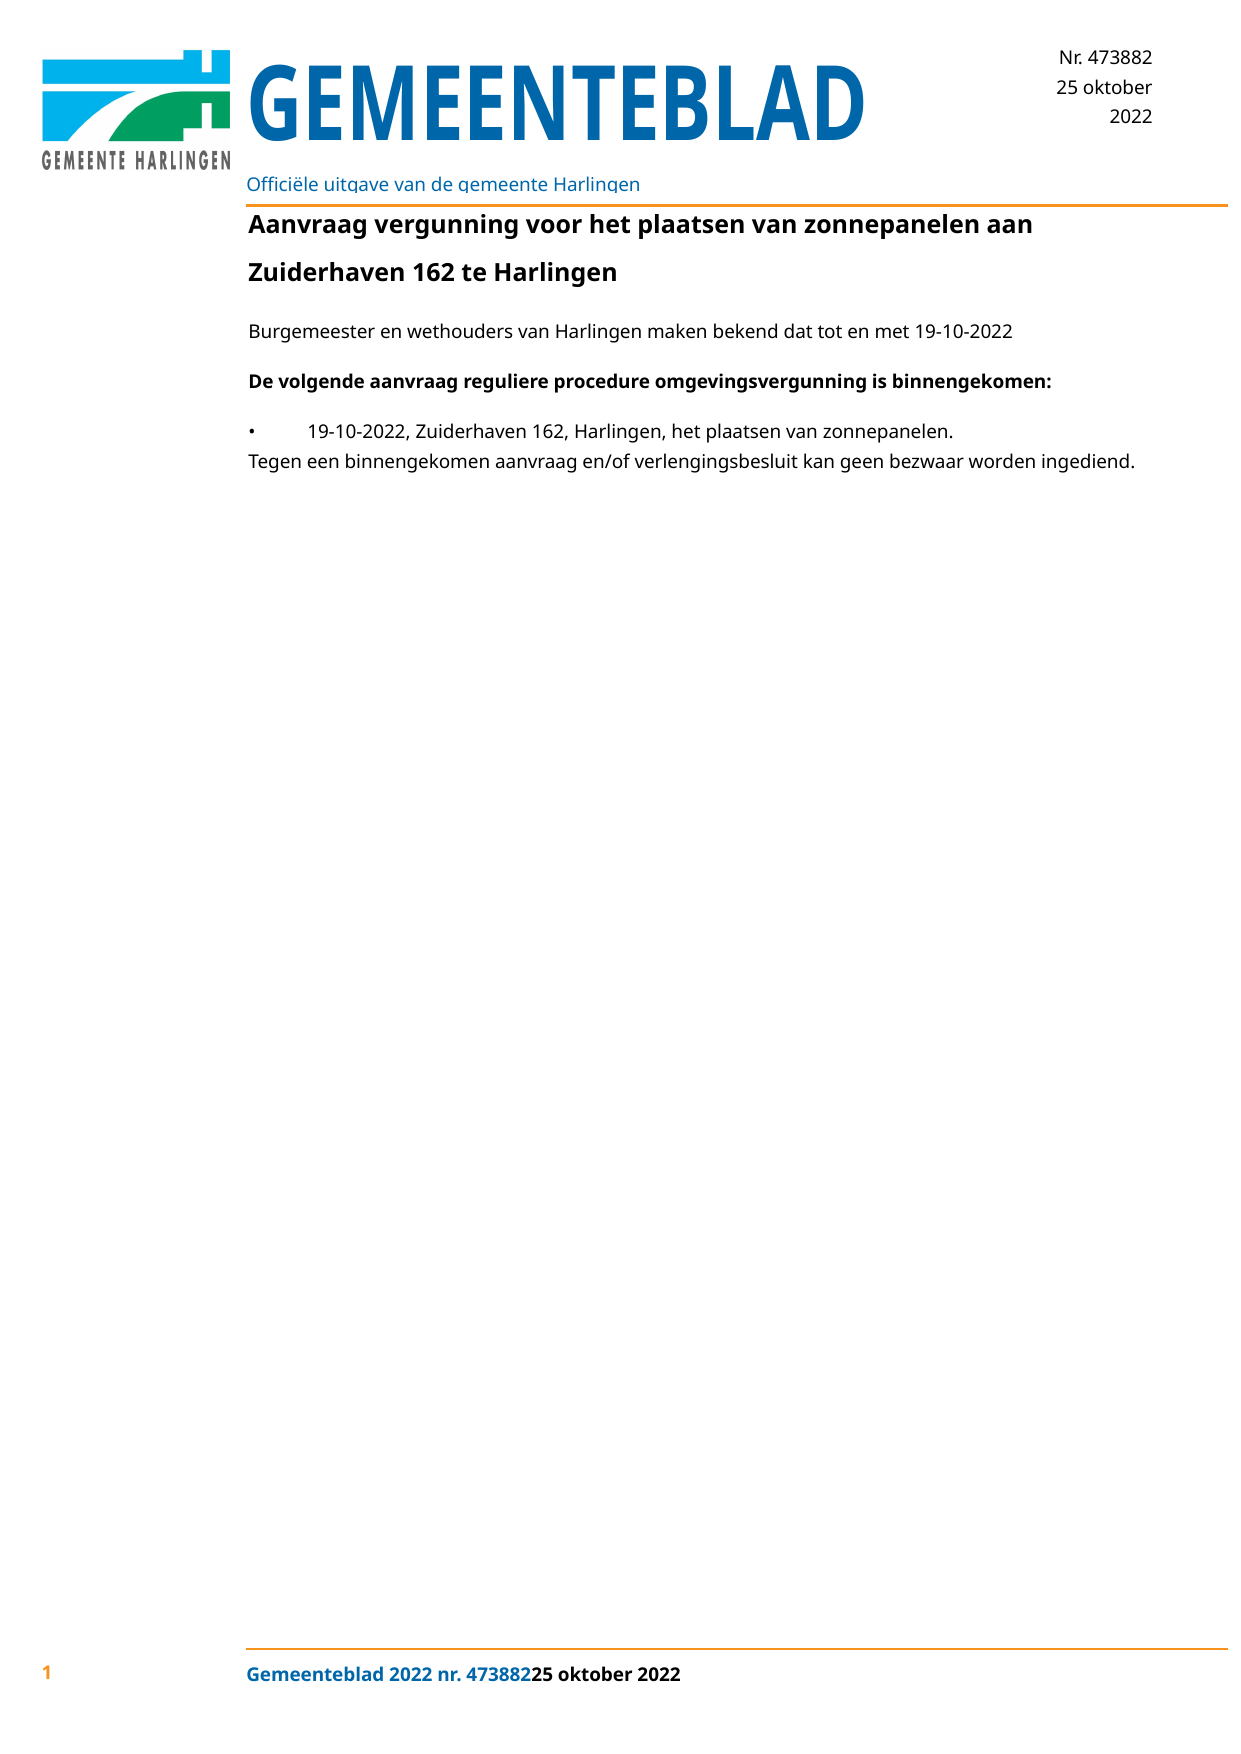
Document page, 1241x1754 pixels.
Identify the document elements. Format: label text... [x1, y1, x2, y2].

text Tegen een binnengekomen aanvraag en/of verlengingsbesluit kan geen bezwaar worden ingediend. [248, 448, 1152, 474]
text Burgemeester en wethouders van Harlingen maken bekend dat tot en met 19-10-2022 [248, 318, 1152, 344]
text De volgende aanvraag reguliere procedure omgevingsvergunning is binnengekomen: [248, 368, 1152, 394]
picture [41, 47, 231, 172]
text Aanvraag vergunning voor het plaatsen van zonnepanelen aan Zuiderhaven 162 te Harlingen [248, 207, 1152, 288]
list 19-10-2022, Zuiderhaven 162, Harlingen, het plaatsen van zonnepanelen. [248, 419, 1152, 444]
